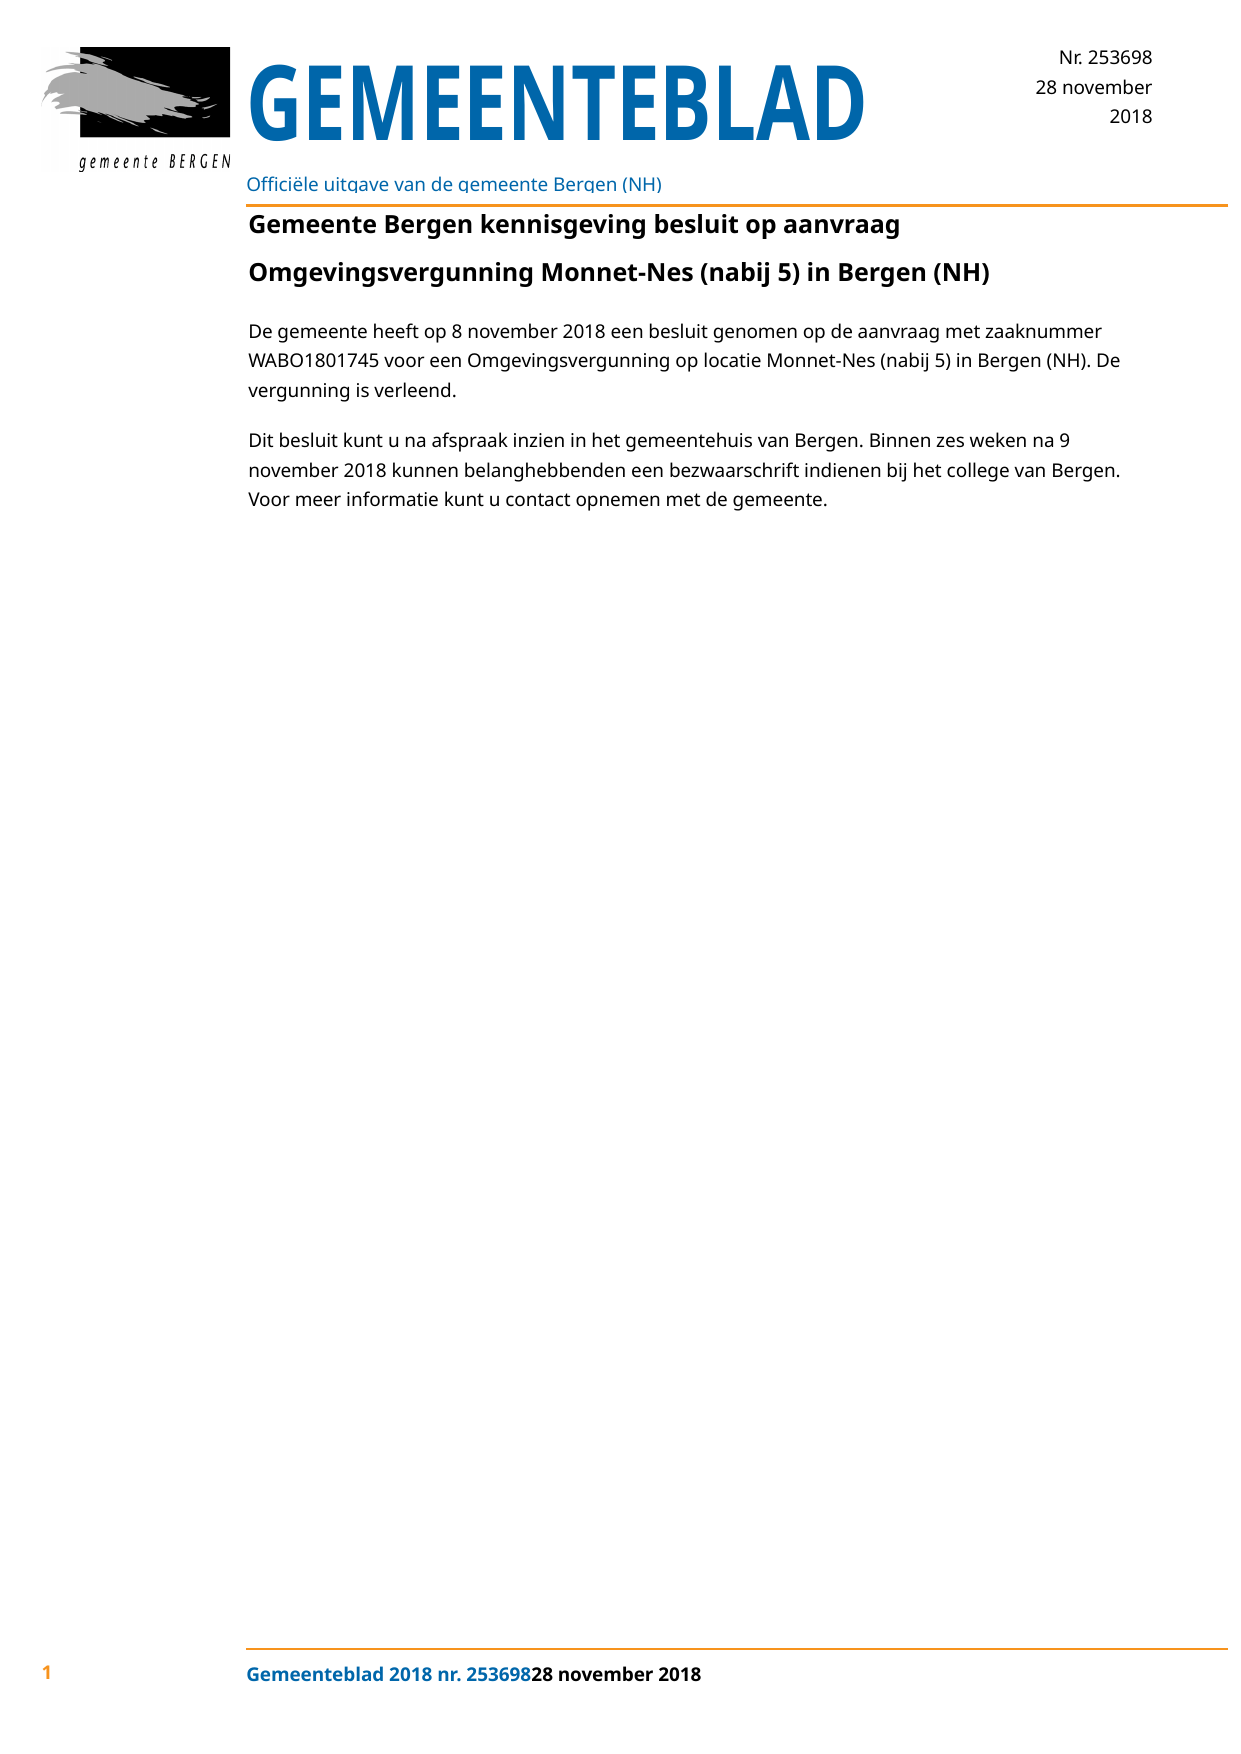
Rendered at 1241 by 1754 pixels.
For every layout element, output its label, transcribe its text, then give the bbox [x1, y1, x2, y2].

picture [41, 47, 231, 172]
text Gemeente Bergen kennisgeving besluit op aanvraag Omgevingsvergunning Monnet-Nes (nabij 5) in Bergen (NH) [248, 207, 1152, 288]
text De gemeente heeft op 8 november 2018 een besluit genomen op de aanvraag met zaaknummer WABO1801745 voor een Omgevingsvergunning op locatie Monnet-Nes (nabij 5) in Bergen (NH). De vergunning is verleend. [248, 318, 1152, 403]
text Dit besluit kunt u na afspraak inzien in het gemeentehuis van Bergen. Binnen zes weken na 9 november 2018 kunnen belanghebbenden een bezwaarschrift indienen bij het college van Bergen. Voor meer informatie kunt u contact opnemen met de gemeente. [248, 427, 1152, 512]
